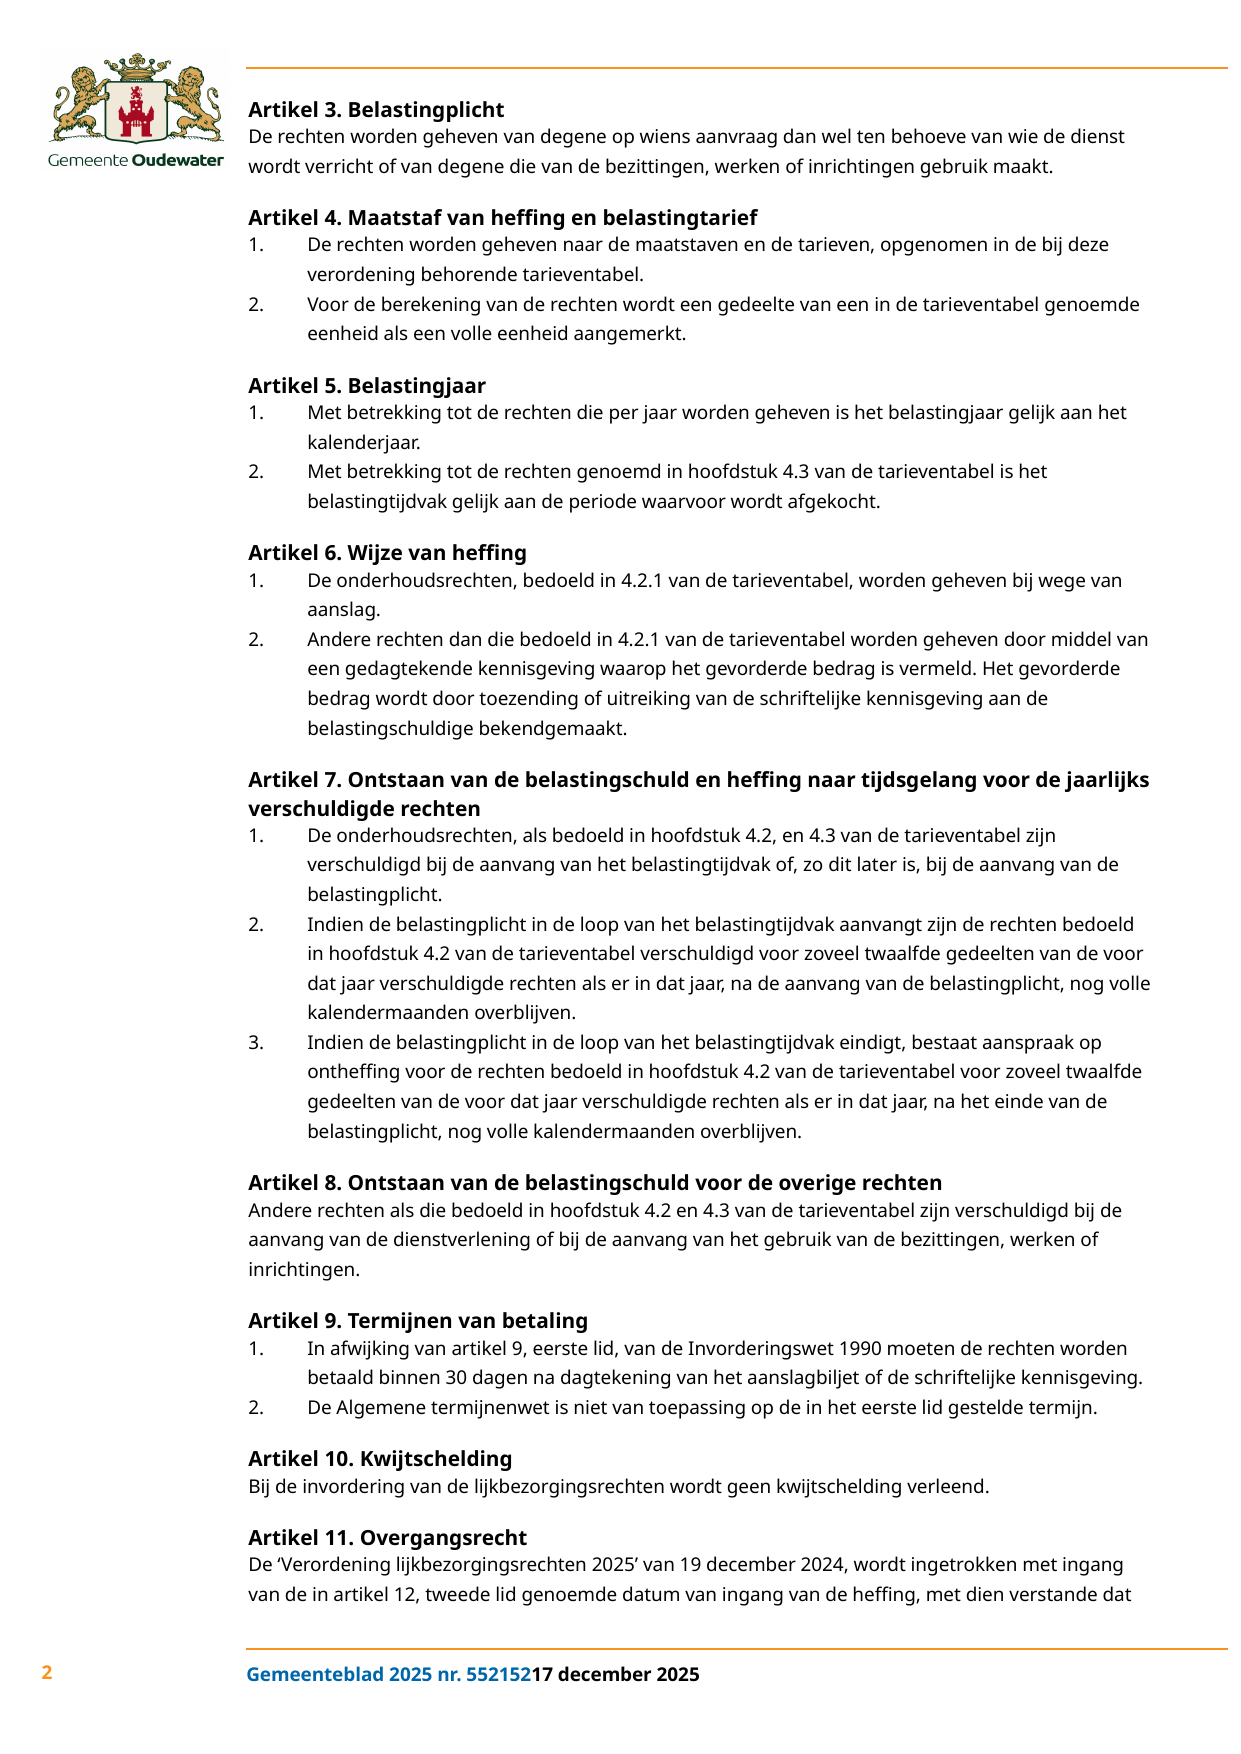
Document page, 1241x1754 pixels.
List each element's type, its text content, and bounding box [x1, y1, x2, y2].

text Artikel 10. Kwijtschelding [248, 1444, 1152, 1473]
text Artikel 3. Belastingplicht [248, 95, 1152, 123]
list Andere rechten dan die bedoeld in 4.2.1 van de tarieventabel worden geheven door middel van een gedagtekende kennisgeving waarop het gevorderde bedrag is vermeld. Het gevorderde bedrag wordt door toezending of uitreiking van de schriftelijke kennisgeving aan de belastingschuldige bekendgemaakt. [248, 626, 1152, 741]
text Artikel 5. Belastingjaar [248, 371, 1152, 399]
list Indien de belastingplicht in de loop van het belastingtijdvak aanvangt zijn de rechten bedoeld in hoofdstuk 4.2 van de tarieventabel verschuldigd voor zoveel twaalfde gedeelten van de voor dat jaar verschuldigde rechten als er in dat jaar, na de aanvang van de belastingplicht, nog volle kalendermaanden overblijven. [248, 911, 1152, 1025]
text Artikel 11. Overgangsrecht [248, 1523, 1152, 1552]
list Met betrekking tot de rechten die per jaar worden geheven is het belastingjaar gelijk aan het kalenderjaar. [248, 399, 1152, 454]
text De ‘Verordening lijkbezorgingsrechten 2025’ van 19 december 2024, wordt ingetrokken met ingang van de in artikel 12, tweede lid genoemde datum van ingang van de heffing, met dien verstande dat [248, 1552, 1152, 1607]
list De onderhoudsrechten, bedoeld in 4.2.1 van de tarieventabel, worden geheven bij wege van aanslag. [248, 567, 1152, 622]
text Artikel 4. Maatstaf van heffing en belastingtarief [248, 203, 1152, 232]
picture [41, 47, 231, 172]
list De rechten worden geheven naar de maatstaven en de tarieven, opgenomen in de bij deze verordening behorende tarieventabel. [248, 232, 1152, 287]
list In afwijking van artikel 9, eerste lid, van de Invorderingswet 1990 moeten de rechten worden betaald binnen 30 dagen na dagtekening van het aanslagbiljet of de schriftelijke kennisgeving. [248, 1335, 1152, 1390]
text Artikel 8. Ontstaan van de belastingschuld voor de overige rechten [248, 1168, 1152, 1197]
text Andere rechten als die bedoeld in hoofdstuk 4.2 en 4.3 van de tarieventabel zijn verschuldigd bij de aanvang van de dienstverlening of bij de aanvang van het gebruik van de bezittingen, werken of inrichtingen. [248, 1197, 1152, 1282]
list Indien de belastingplicht in de loop van het belastingtijdvak eindigt, bestaat aanspraak op ontheffing voor de rechten bedoeld in hoofdstuk 4.2 van de tarieventabel voor zoveel twaalfde gedeelten van de voor dat jaar verschuldigde rechten als er in dat jaar, na het einde van de belastingplicht, nog volle kalendermaanden overblijven. [248, 1029, 1152, 1144]
text Bij de invordering van de lijkbezorgingsrechten wordt geen kwijtschelding verleend. [248, 1473, 1152, 1498]
text Artikel 9. Termijnen van betaling [248, 1306, 1152, 1335]
text Artikel 7. Ontstaan van de belastingschuld en heffing naar tijdsgelang voor de jaarlijks verschuldigde rechten [248, 765, 1152, 822]
text Artikel 6. Wijze van heffing [248, 538, 1152, 567]
text De rechten worden geheven van degene op wiens aanvraag dan wel ten behoeve van wie de dienst wordt verricht of van degene die van de bezittingen, werken of inrichtingen gebruik maakt. [248, 123, 1152, 178]
list De Algemene termijnenwet is niet van toepassing op de in het eerste lid gestelde termijn. [248, 1394, 1152, 1420]
list Voor de berekening van de rechten wordt een gedeelte van een in de tarieventabel genoemde eenheid als een volle eenheid aangemerkt. [248, 291, 1152, 346]
list Met betrekking tot de rechten genoemd in hoofdstuk 4.3 van de tarieventabel is het belastingtijdvak gelijk aan de periode waarvoor wordt afgekocht. [248, 458, 1152, 514]
list De onderhoudsrechten, als bedoeld in hoofdstuk 4.2, en 4.3 van de tarieventabel zijn verschuldigd bij de aanvang van het belastingtijdvak of, zo dit later is, bij de aanvang van de belastingplicht. [248, 822, 1152, 907]
